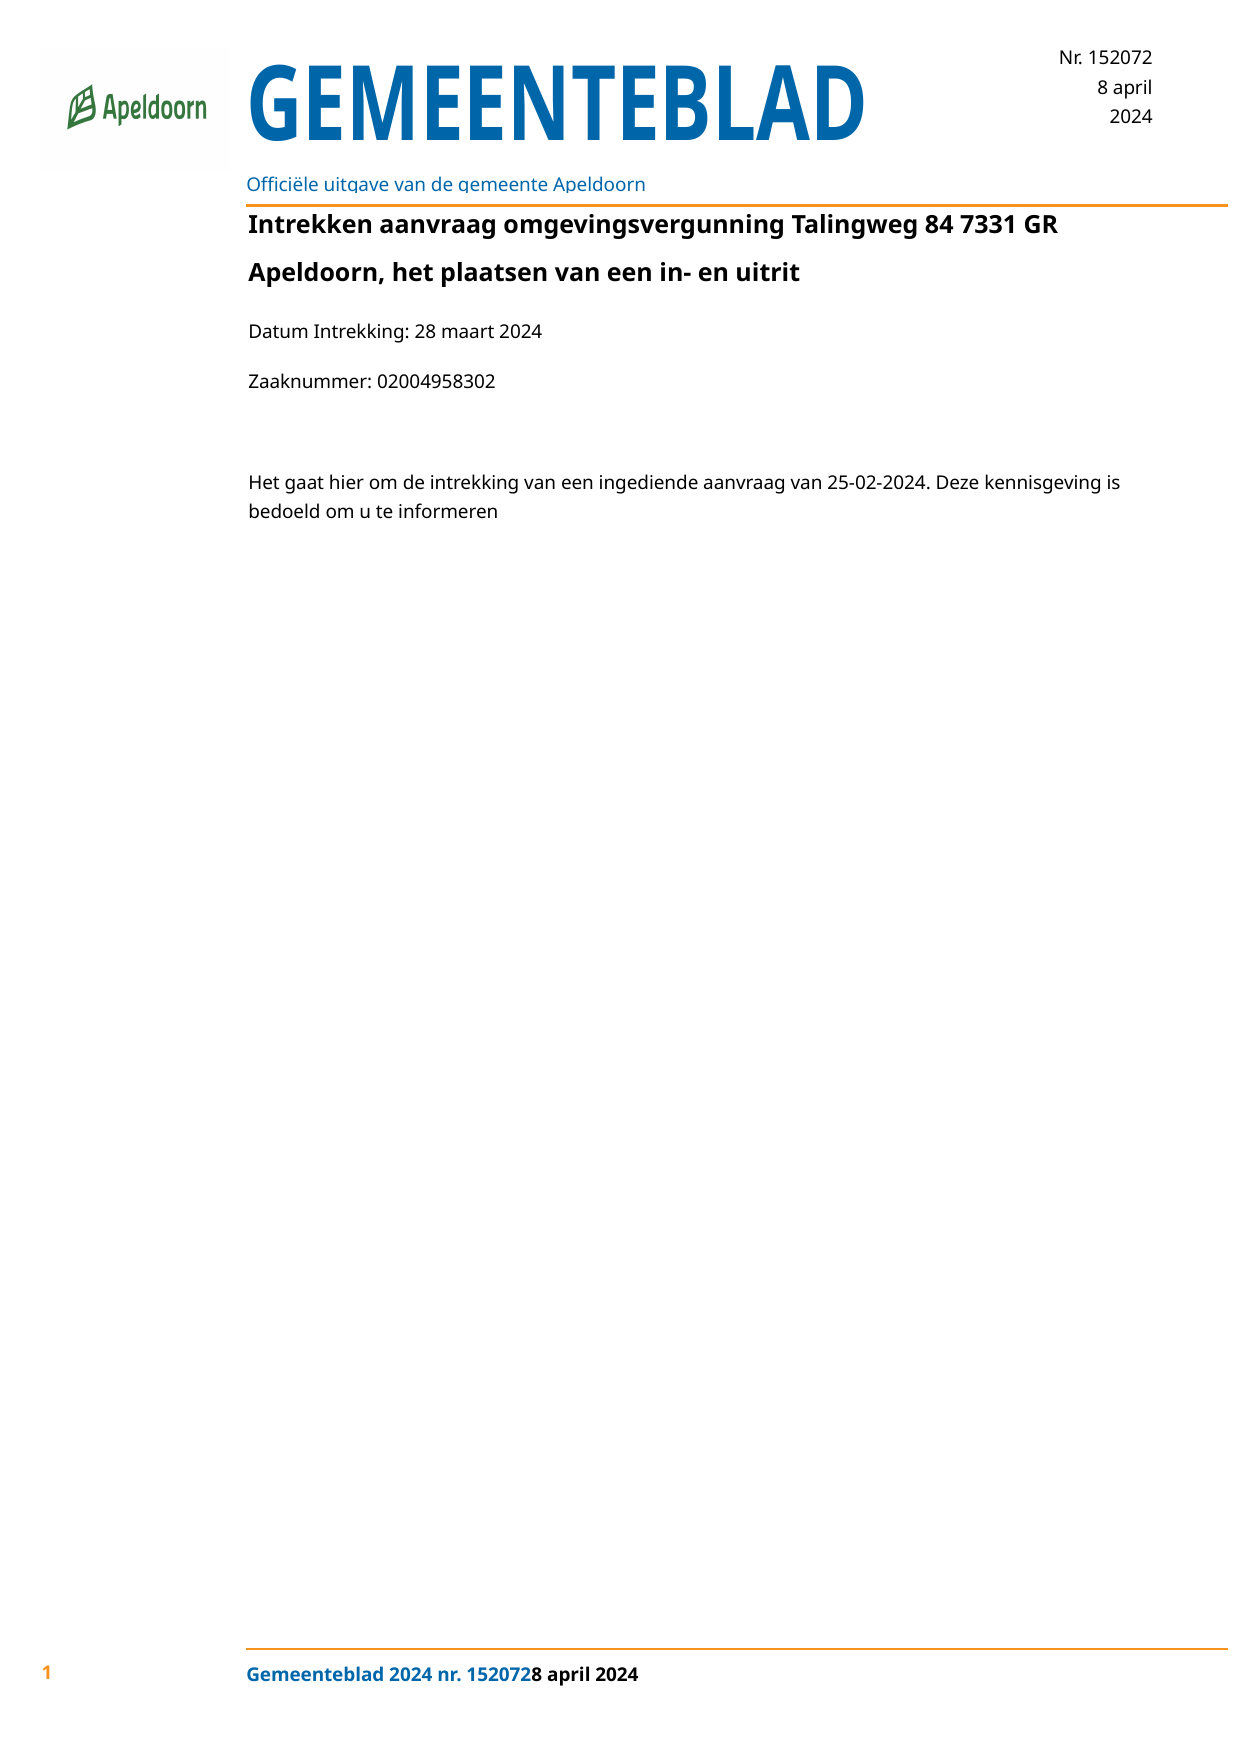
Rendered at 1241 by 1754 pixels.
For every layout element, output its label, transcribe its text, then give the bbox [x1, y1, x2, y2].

text Zaaknummer: 02004958302 [248, 368, 1152, 394]
text Het gaat hier om de intrekking van een ingediende aanvraag van 25-02-2024. Deze kennisgeving is bedoeld om u te informeren [248, 469, 1152, 524]
text Datum Intrekking: 28 maart 2024 [248, 318, 1152, 344]
picture [41, 47, 231, 172]
text Intrekken aanvraag omgevingsvergunning Talingweg 84 7331 GR Apeldoorn, het plaatsen van een in- en uitrit [248, 207, 1152, 288]
